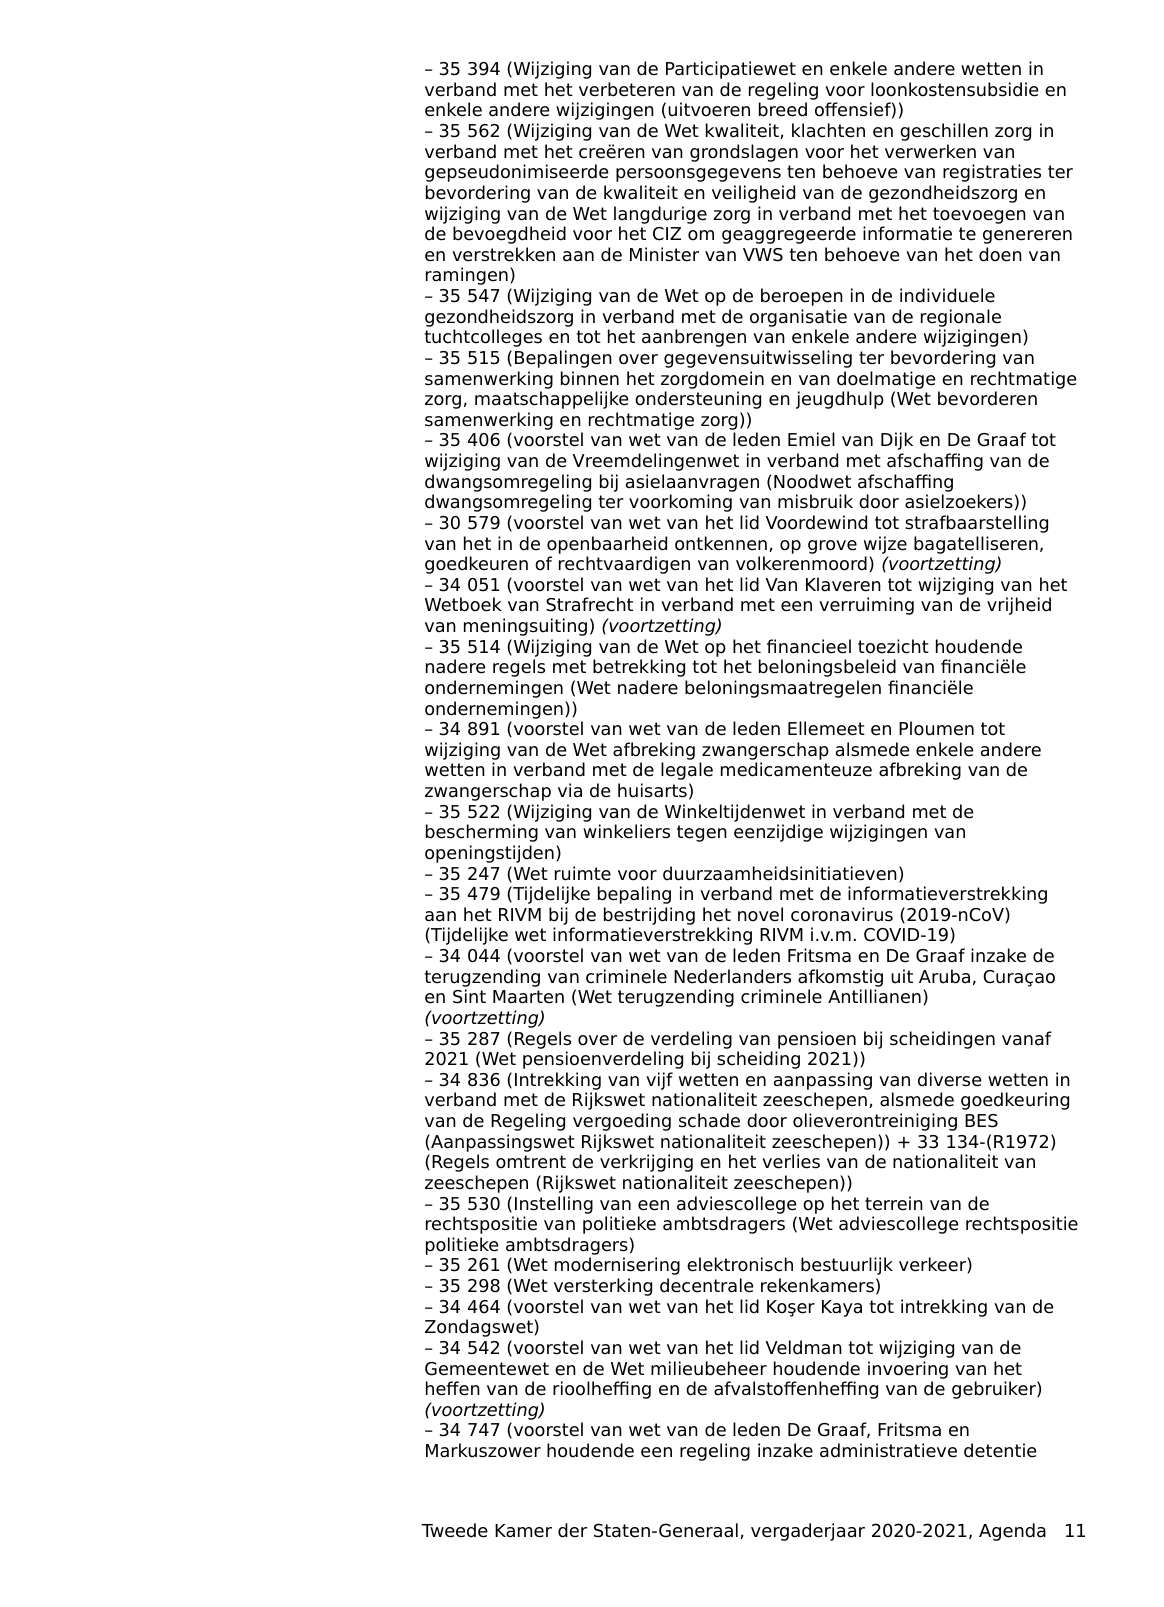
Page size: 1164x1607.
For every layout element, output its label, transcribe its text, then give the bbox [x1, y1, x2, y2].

table_cell [77, 1070, 401, 1193]
table_cell – 35 530 (Instelling van een adviescollege op het terrein van de rechtspositie van politieke ambtsdragers (Wet adviescollege rechtspositie politieke ambtsdragers) [418, 1194, 1087, 1255]
table_cell – 35 261 (Wet modernisering elektronisch bestuurlijk verkeer) [418, 1255, 1087, 1276]
table_cell – 35 522 (Wijziging van de Winkeltijdenwet in verband met de bescherming van winkeliers tegen eenzijdige wijzigingen van openingstijden) [418, 802, 1087, 863]
table_cell [77, 637, 401, 719]
table_cell [401, 286, 418, 348]
table_cell – 34 051 (voorstel van wet van het lid Van Klaveren tot wijziging van het Wetboek van Strafrecht in verband met een verruiming van de vrijheid van meningsuiting) (voortzetting) [418, 575, 1087, 637]
table_cell – 34 891 (voorstel van wet van de leden Ellemeet en Ploumen tot wijziging van de Wet afbreking zwangerschap alsmede enkele andere wetten in verband met de legale medicamenteuze afbreking van de zwangerschap via de huisarts) [418, 719, 1087, 802]
table_cell [77, 719, 401, 802]
table_cell [77, 1276, 401, 1297]
table_cell – 30 579 (voorstel van wet van het lid Voordewind tot strafbaarstelling van het in de openbaarheid ontkennen, op grove wijze bagatelliseren, goedkeuren of rechtvaardigen van volkerenmoord) (voortzetting) [418, 513, 1087, 575]
table_cell [401, 1420, 418, 1462]
table_cell (voortzetting) [418, 1008, 1087, 1028]
table_cell [401, 1276, 418, 1297]
table_cell – 34 542 (voorstel van wet van het lid Veldman tot wijziging van de Gemeentewet en de Wet milieubeheer houdende invoering van het heffen van de rioolheffing en de afvalstoffenheffing van de gebruiker) (voortzetting) [418, 1338, 1087, 1420]
table_cell [401, 575, 418, 637]
table_cell [77, 1008, 401, 1028]
table_cell [401, 719, 418, 802]
table_cell – 35 479 (Tijdelijke bepaling in verband met de informatieverstrekking aan het RIVM bij de bestrijding het novel coronavirus (2019-nCoV) (Tijdelijke wet informatieverstrekking RIVM i.v.m. COVID-19) [418, 884, 1087, 946]
table_cell [401, 864, 418, 884]
table_cell [401, 121, 418, 286]
table_cell – 35 406 (voorstel van wet van de leden Emiel van Dijk en De Graaf tot wijziging van de Vreemdelingenwet in verband met afschaffing van de dwangsomregeling bij asielaanvragen (Noodwet afschaffing dwangsomregeling ter voorkoming van misbruik door asielzoekers)) [418, 430, 1087, 513]
table_cell [401, 513, 418, 575]
table_cell [401, 1297, 418, 1338]
table_cell [77, 430, 401, 513]
table_cell [401, 1338, 418, 1420]
table_cell – 35 247 (Wet ruimte voor duurzaamheidsinitiatieven) [418, 864, 1087, 884]
table_cell [77, 1194, 401, 1255]
table_cell [401, 637, 418, 719]
table_cell [77, 348, 401, 430]
table_cell [401, 1070, 418, 1193]
table_cell – 35 514 (Wijziging van de Wet op het financieel toezicht houdende nadere regels met betrekking tot het beloningsbeleid van financiële ondernemingen (Wet nadere beloningsmaatregelen financiële ondernemingen)) [418, 637, 1087, 719]
table_cell [77, 802, 401, 863]
table_cell – 34 464 (voorstel van wet van het lid Koşer Kaya tot intrekking van de Zondagswet) [418, 1297, 1087, 1338]
table_cell [77, 884, 401, 946]
table_cell [401, 946, 418, 1008]
table_cell [401, 430, 418, 513]
table_cell [77, 1297, 401, 1338]
table_cell [401, 884, 418, 946]
table_cell [77, 59, 401, 121]
table_cell [401, 1194, 418, 1255]
table_cell [401, 1029, 418, 1070]
table_cell [77, 1338, 401, 1420]
table_cell [77, 864, 401, 884]
table_cell [401, 1008, 418, 1028]
table_cell [77, 121, 401, 286]
table_cell – 34 747 (voorstel van wet van de leden De Graaf, Fritsma en Markuszower houdende een regeling inzake administratieve detentie [418, 1420, 1087, 1462]
table_cell – 35 515 (Bepalingen over gegevensuitwisseling ter bevordering van samenwerking binnen het zorgdomein en van doelmatige en rechtmatige zorg, maatschappelijke ondersteuning en jeugdhulp (Wet bevorderen samenwerking en rechtmatige zorg)) [418, 348, 1087, 430]
table_cell – 35 562 (Wijziging van de Wet kwaliteit, klachten en geschillen zorg in verband met het creëren van grondslagen voor het verwerken van gepseudonimiseerde persoonsgegevens ten behoeve van registraties ter bevordering van de kwaliteit en veiligheid van de gezondheidszorg en wijziging van de Wet langdurige zorg in verband met het toevoegen van de bevoegdheid voor het CIZ om geaggregeerde informatie te genereren en verstrekken aan de Minister van VWS ten behoeve van het doen van ramingen) [418, 121, 1087, 286]
table_cell [401, 59, 418, 121]
table_cell [77, 946, 401, 1008]
table_cell [77, 575, 401, 637]
table_cell – 35 298 (Wet versterking decentrale rekenkamers) [418, 1276, 1087, 1297]
table_cell – 34 044 (voorstel van wet van de leden Fritsma en De Graaf inzake de terugzending van criminele Nederlanders afkomstig uit Aruba, Curaçao en Sint Maarten (Wet terugzending criminele Antillianen) [418, 946, 1087, 1008]
table_cell [401, 1255, 418, 1276]
table_cell [401, 348, 418, 430]
table_cell [77, 513, 401, 575]
table_cell [401, 802, 418, 863]
table_cell [77, 1420, 401, 1462]
table_cell [77, 286, 401, 348]
table_cell – 35 394 (Wijziging van de Participatiewet en enkele andere wetten in verband met het verbeteren van de regeling voor loonkostensubsidie en enkele andere wijzigingen (uitvoeren breed offensief)) [418, 59, 1087, 121]
table_cell [77, 1029, 401, 1070]
table_cell – 35 287 (Regels over de verdeling van pensioen bij scheidingen vanaf 2021 (Wet pensioenverdeling bij scheiding 2021)) [418, 1029, 1087, 1070]
table_cell [77, 1255, 401, 1276]
table_cell – 34 836 (Intrekking van vijf wetten en aanpassing van diverse wetten in verband met de Rijkswet nationaliteit zeeschepen, alsmede goedkeuring van de Regeling vergoeding schade door olieverontreiniging BES (Aanpassingswet Rijkswet nationaliteit zeeschepen)) + 33 134-(R1972) (Regels omtrent de verkrijging en het verlies van de nationaliteit van zeeschepen (Rijkswet nationaliteit zeeschepen)) [418, 1070, 1087, 1193]
table_cell – 35 547 (Wijziging van de Wet op de beroepen in de individuele gezondheidszorg in verband met de organisatie van de regionale tuchtcolleges en tot het aanbrengen van enkele andere wijzigingen) [418, 286, 1087, 348]
